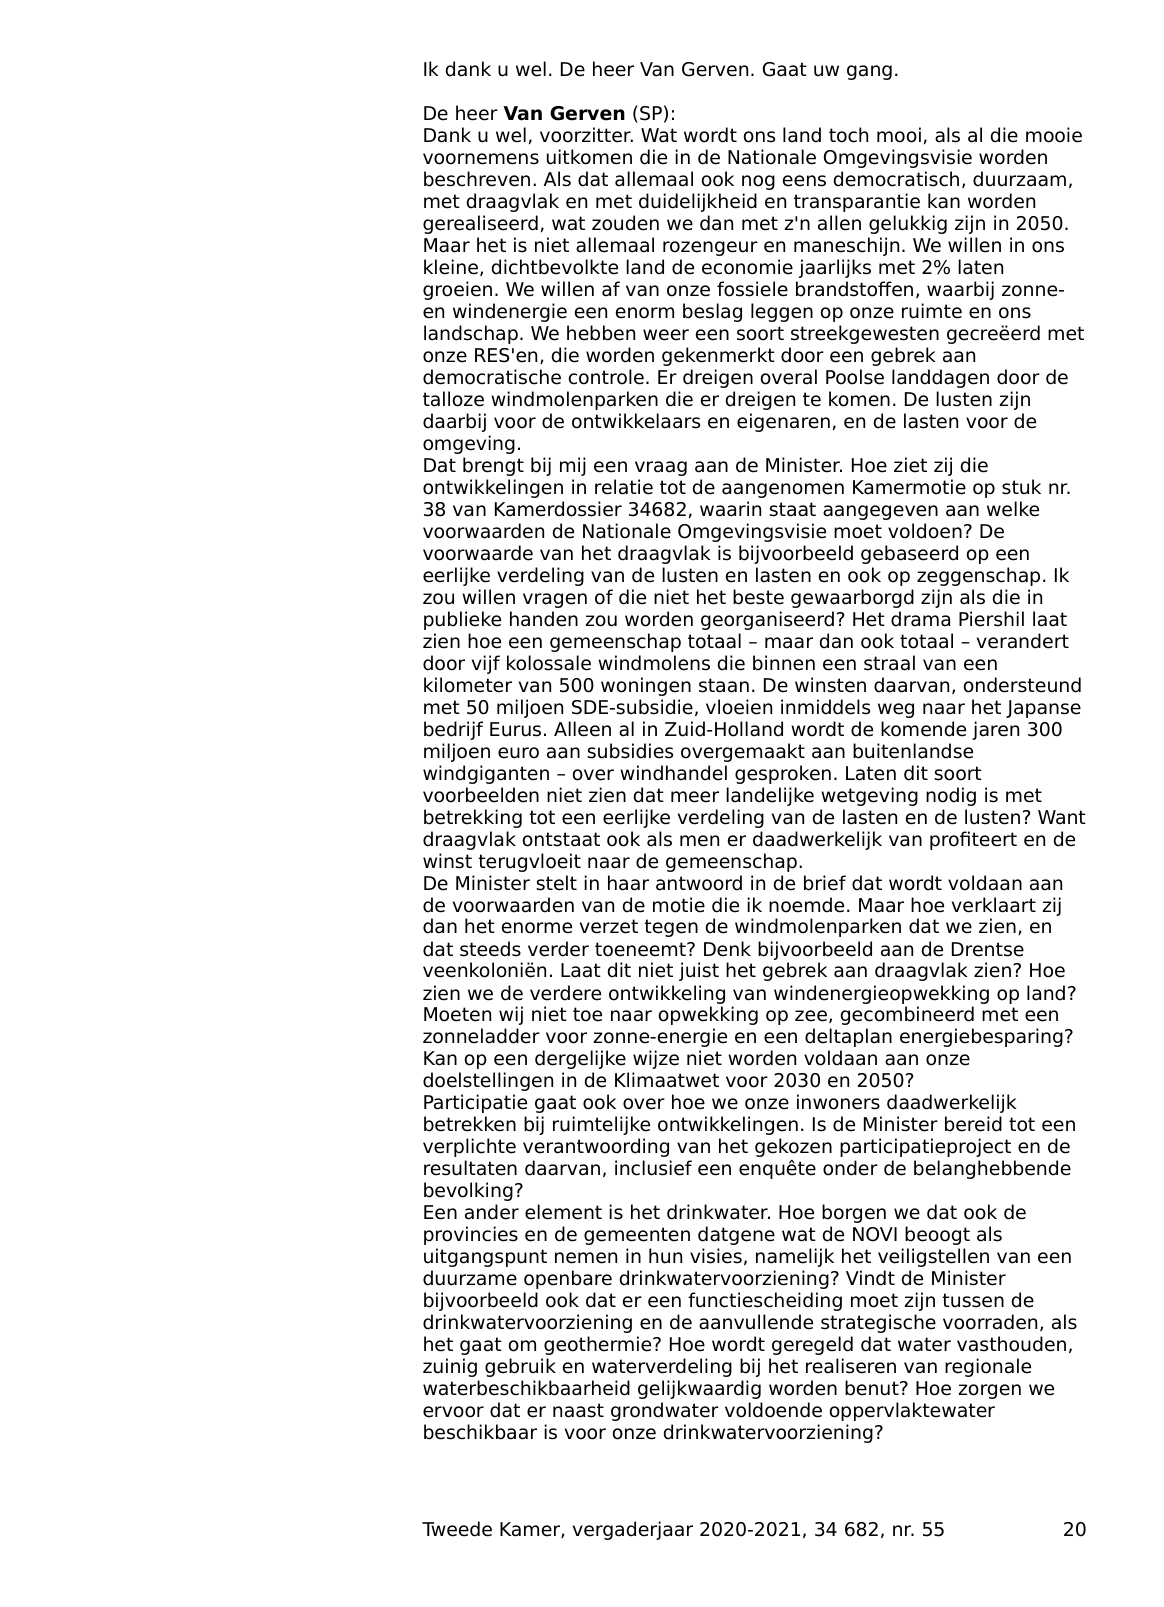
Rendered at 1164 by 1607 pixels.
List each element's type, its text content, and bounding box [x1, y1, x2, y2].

text De heer Van Gerven (SP): [422, 103, 1087, 125]
text Participatie gaat ook over hoe we onze inwoners daadwerkelijk betrekken bij ruimtelijke ontwikkelingen. Is de Minister bereid tot een verplichte verantwoording van het gekozen participatieproject en de resultaten daarvan, inclusief een enquête onder de belanghebbende bevolking? [422, 1092, 1087, 1202]
text Dank u wel, voorzitter. Wat wordt ons land toch mooi, als al die mooie voornemens uitkomen die in de Nationale Omgevingsvisie worden beschreven. Als dat allemaal ook nog eens democratisch, duurzaam, met draagvlak en met duidelijkheid en transparantie kan worden gerealiseerd, wat zouden we dan met z'n allen gelukkig zijn in 2050. Maar het is niet allemaal rozengeur en maneschijn. We willen in ons kleine, dichtbevolkte land de economie jaarlijks met 2% laten groeien. We willen af van onze fossiele brandstoffen, waarbij zonne- en windenergie een enorm beslag leggen op onze ruimte en ons landschap. We hebben weer een soort streekgewesten gecreëerd met onze RES'en, die worden gekenmerkt door een gebrek aan democratische controle. Er dreigen overal Poolse landdagen door de talloze windmolenparken die er dreigen te komen. De lusten zijn daarbij voor de ontwikkelaars en eigenaren, en de lasten voor de omgeving. [422, 125, 1087, 455]
text De Minister stelt in haar antwoord in de brief dat wordt voldaan aan de voorwaarden van de motie die ik noemde. Maar hoe verklaart zij dan het enorme verzet tegen de windmolenparken dat we zien, en dat steeds verder toeneemt? Denk bijvoorbeeld aan de Drentse veenkoloniën. Laat dit niet juist het gebrek aan draagvlak zien? Hoe zien we de verdere ontwikkeling van windenergieopwekking op land? Moeten wij niet toe naar opwekking op zee, gecombineerd met een zonneladder voor zonne-energie en een deltaplan energiebesparing? Kan op een dergelijke wijze niet worden voldaan aan onze doelstellingen in de Klimaatwet voor 2030 en 2050? [422, 872, 1087, 1092]
text Een ander element is het drinkwater. Hoe borgen we dat ook de provincies en de gemeenten datgene wat de NOVI beoogt als uitgangspunt nemen in hun visies, namelijk het veiligstellen van een duurzame openbare drinkwatervoorziening? Vindt de Minister bijvoorbeeld ook dat er een functiescheiding moet zijn tussen de drinkwatervoorziening en de aanvullende strategische voorraden, als het gaat om geothermie? Hoe wordt geregeld dat water vasthouden, zuinig gebruik en waterverdeling bij het realiseren van regionale waterbeschikbaarheid gelijkwaardig worden benut? Hoe zorgen we ervoor dat er naast grondwater voldoende oppervlaktewater beschikbaar is voor onze drinkwatervoorziening? [422, 1202, 1087, 1444]
text Ik dank u wel. De heer Van Gerven. Gaat uw gang. [422, 59, 1087, 81]
text Dat brengt bij mij een vraag aan de Minister. Hoe ziet zij die ontwikkelingen in relatie tot de aangenomen Kamermotie op stuk nr. 38 van Kamerdossier 34682, waarin staat aangegeven aan welke voorwaarden de Nationale Omgevingsvisie moet voldoen? De voorwaarde van het draagvlak is bijvoorbeeld gebaseerd op een eerlijke verdeling van de lusten en lasten en ook op zeggenschap. Ik zou willen vragen of die niet het beste gewaarborgd zijn als die in publieke handen zou worden georganiseerd? Het drama Piershil laat zien hoe een gemeenschap totaal – maar dan ook totaal – verandert door vijf kolossale windmolens die binnen een straal van een kilometer van 500 woningen staan. De winsten daarvan, ondersteund met 50 miljoen SDE-subsidie, vloeien inmiddels weg naar het Japanse bedrijf Eurus. Alleen al in Zuid-Holland wordt de komende jaren 300 miljoen euro aan subsidies overgemaakt aan buitenlandse windgiganten – over windhandel gesproken. Laten dit soort voorbeelden niet zien dat meer landelijke wetgeving nodig is met betrekking tot een eerlijke verdeling van de lasten en de lusten? Want draagvlak ontstaat ook als men er daadwerkelijk van profiteert en de winst terugvloeit naar de gemeenschap. [422, 455, 1087, 872]
